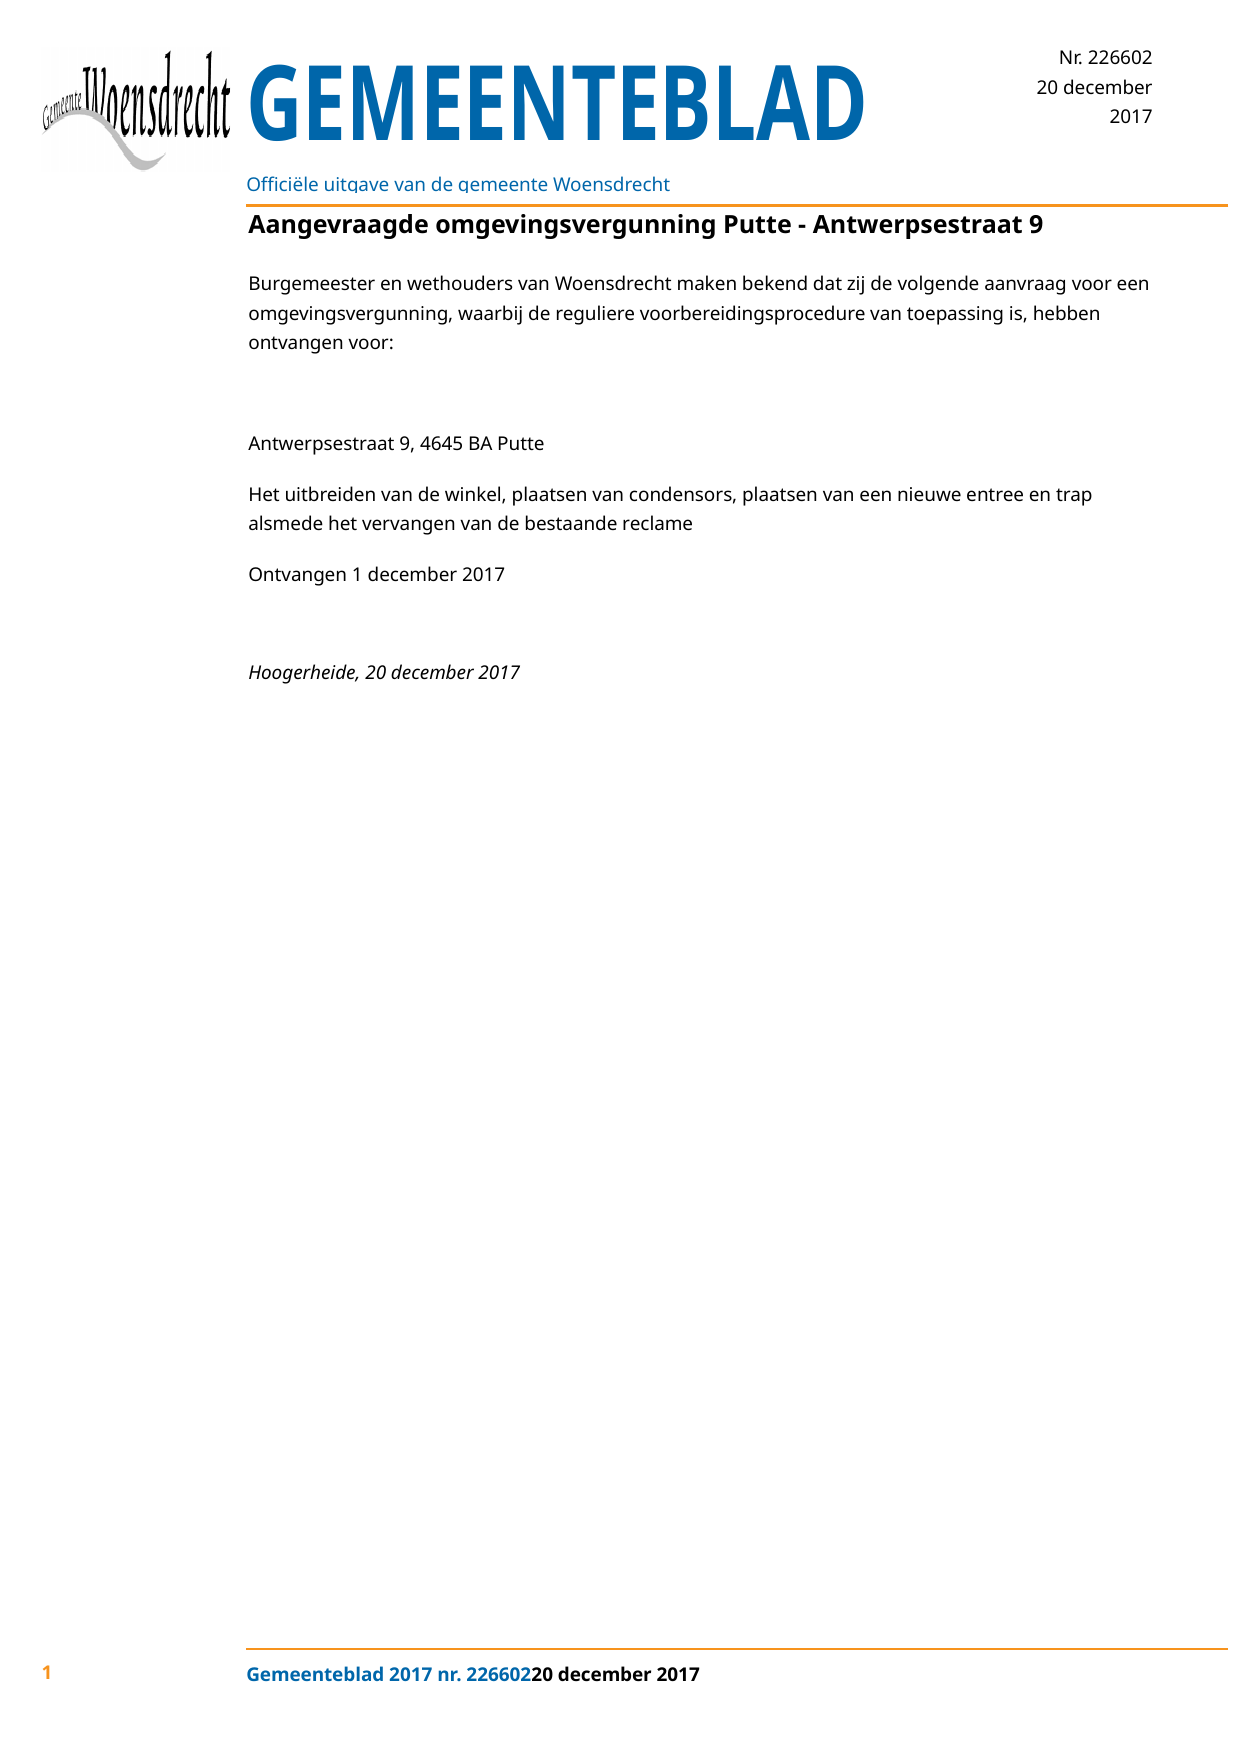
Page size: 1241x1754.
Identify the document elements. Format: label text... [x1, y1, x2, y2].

text Hoogerheide, 20 december 2017 [248, 659, 1152, 685]
text Burgemeester en wethouders van Woensdrecht maken bekend dat zij de volgende aanvraag voor een omgevingsvergunning, waarbij de reguliere voorbereidingsprocedure van toepassing is, hebben ontvangen voor: [248, 270, 1152, 355]
text Het uitbreiden van de winkel, plaatsen van condensors, plaatsen van een nieuwe entree en trap alsmede het vervangen van de bestaande reclame [248, 481, 1152, 536]
text Ontvangen 1 december 2017 [248, 561, 1152, 586]
text Antwerpsestraat 9, 4645 BA Putte [248, 430, 1152, 456]
picture [41, 47, 231, 172]
text Aangevraagde omgevingsvergunning Putte - Antwerpsestraat 9 [248, 207, 1152, 241]
